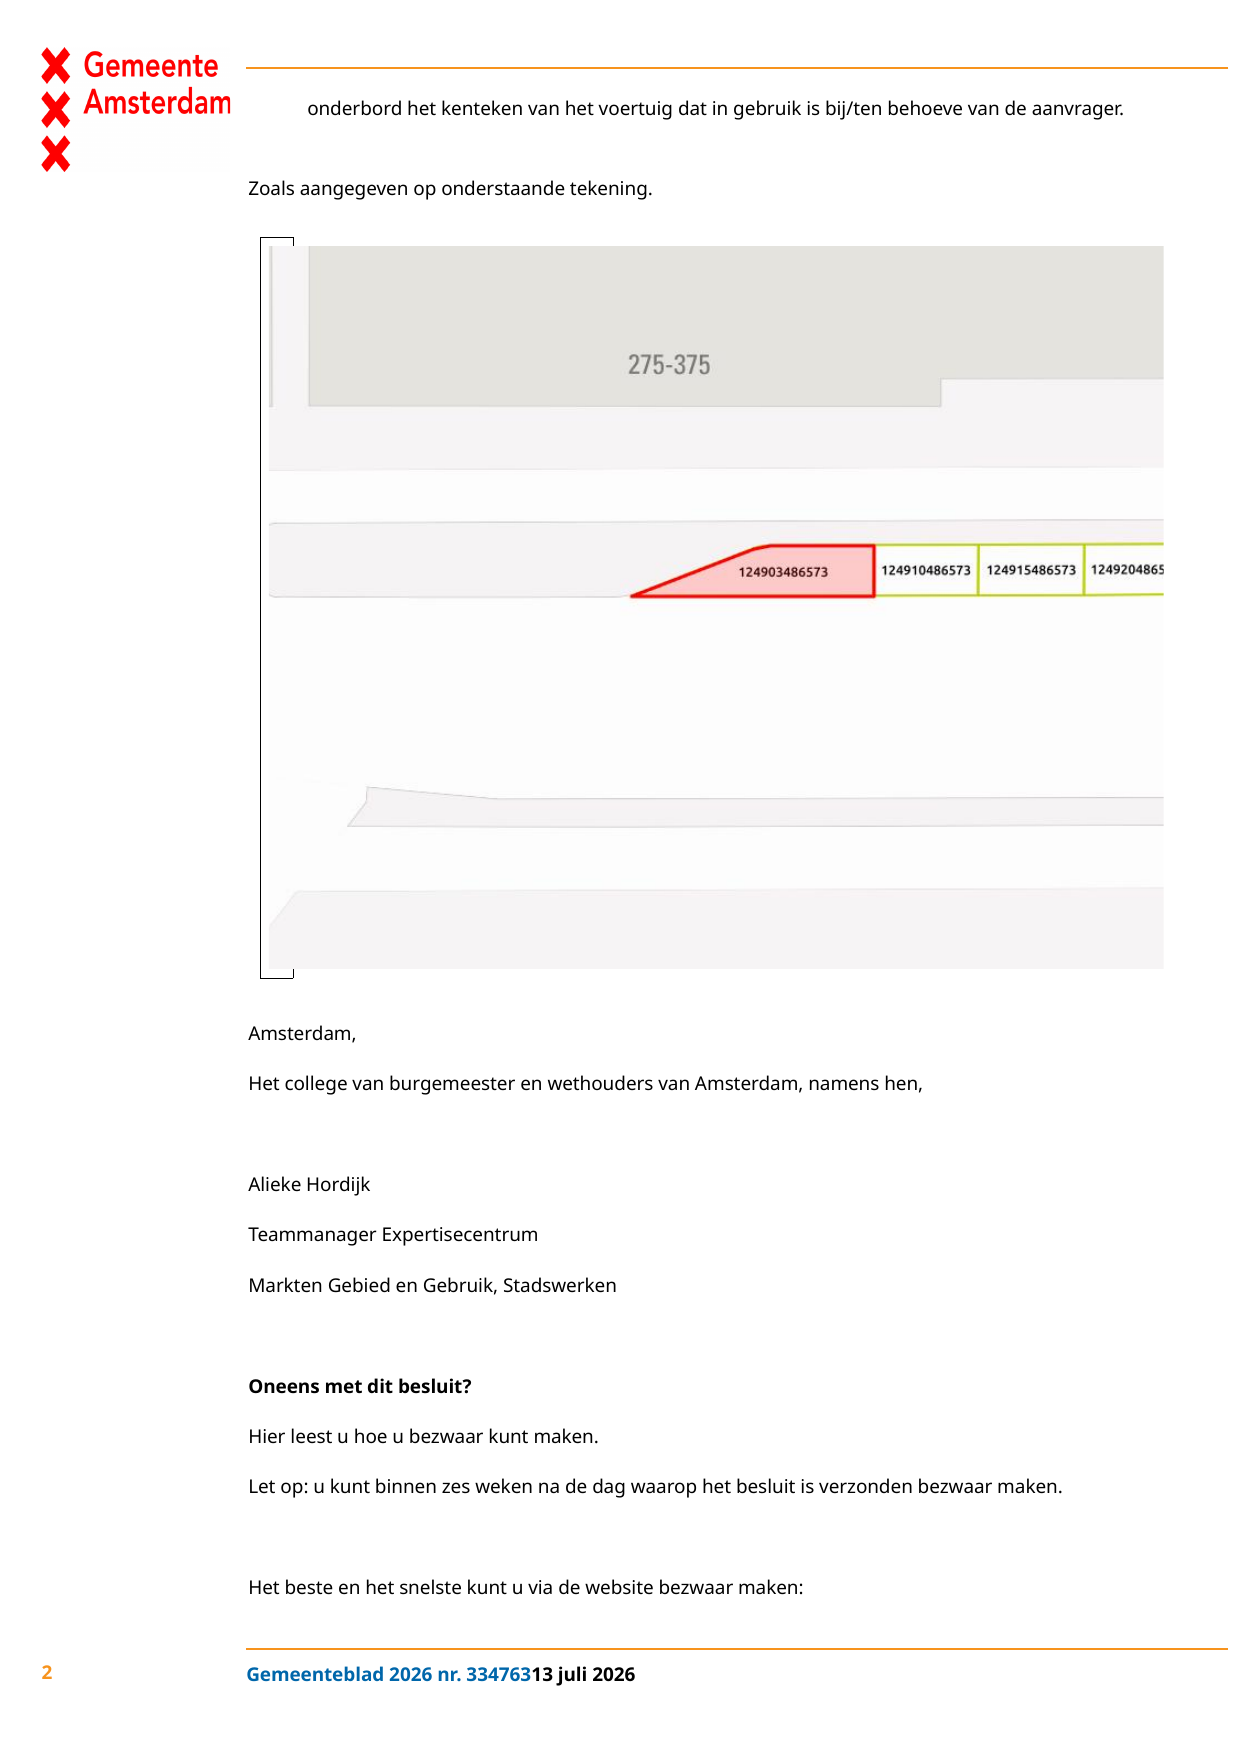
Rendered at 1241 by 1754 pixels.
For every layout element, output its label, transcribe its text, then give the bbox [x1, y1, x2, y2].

text Amsterdam, [248, 1020, 1152, 1046]
text Zoals aangegeven op onderstaande tekening. [248, 175, 1152, 201]
text Markten Gebied en Gebruik, Stadswerken [248, 1272, 1152, 1298]
picture [41, 47, 231, 172]
text Let op: u kunt binnen zes weken na de dag waarop het besluit is verzonden bezwaar maken. [248, 1474, 1152, 1499]
picture [268, 246, 1164, 969]
text Het beste en het snelste kunt u via de website bezwaar maken: [248, 1574, 1152, 1600]
text Teammanager Expertisecentrum [248, 1222, 1152, 1247]
list onderbord het kenteken van het voertuig dat in gebruik is bij/ten behoeve van de aanvrager. [248, 95, 1152, 121]
text Oneens met dit besluit? [248, 1373, 1152, 1399]
text Hier leest u hoe u bezwaar kunt maken. [248, 1423, 1152, 1449]
text Het college van burgemeester en wethouders van Amsterdam, namens hen, [248, 1070, 1152, 1096]
text Alieke Hordijk [248, 1171, 1152, 1197]
